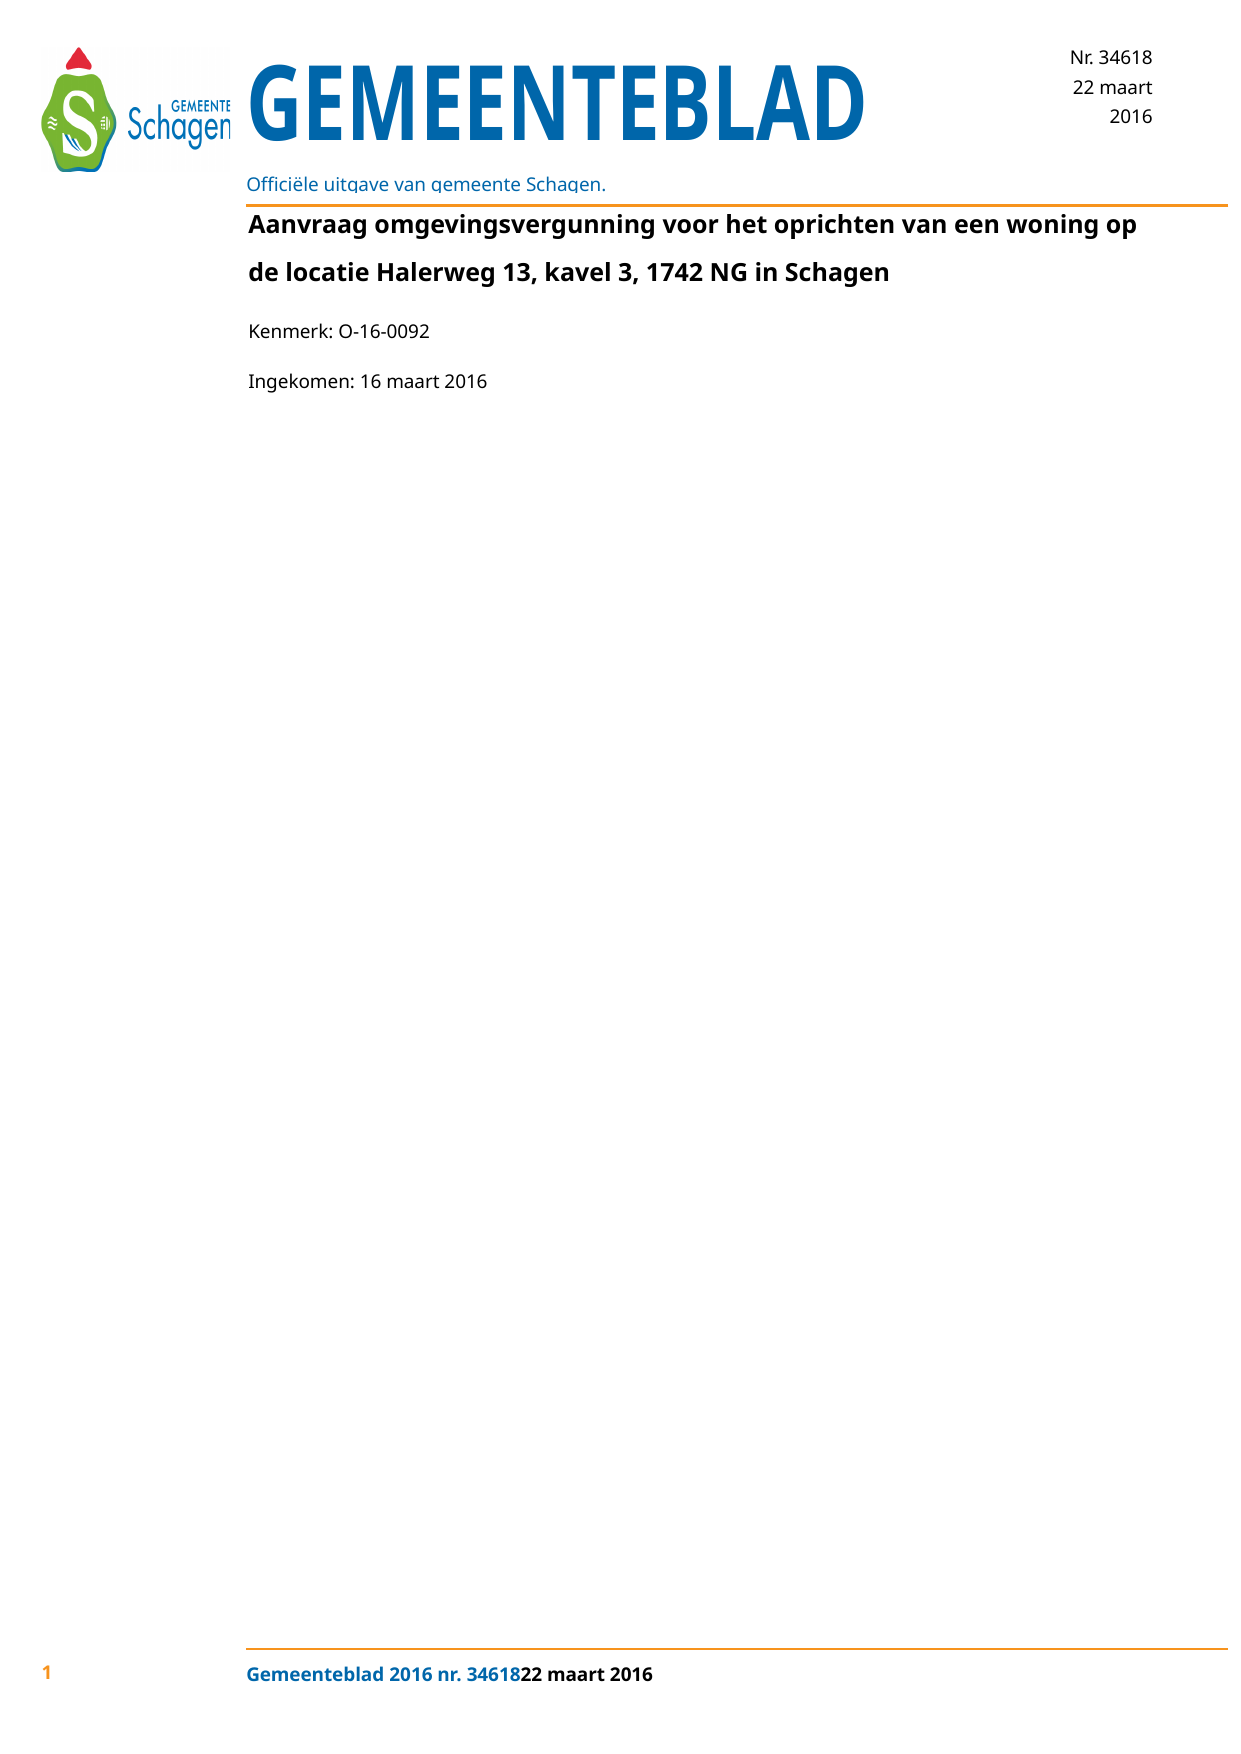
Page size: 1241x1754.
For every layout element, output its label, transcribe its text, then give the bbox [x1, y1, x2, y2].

picture [41, 47, 231, 172]
text Kenmerk: O-16-0092 [248, 318, 1152, 344]
text Ingekomen: 16 maart 2016 [248, 368, 1152, 394]
text Aanvraag omgevingsvergunning voor het oprichten van een woning op de locatie Halerweg 13, kavel 3, 1742 NG in Schagen [248, 207, 1152, 288]
